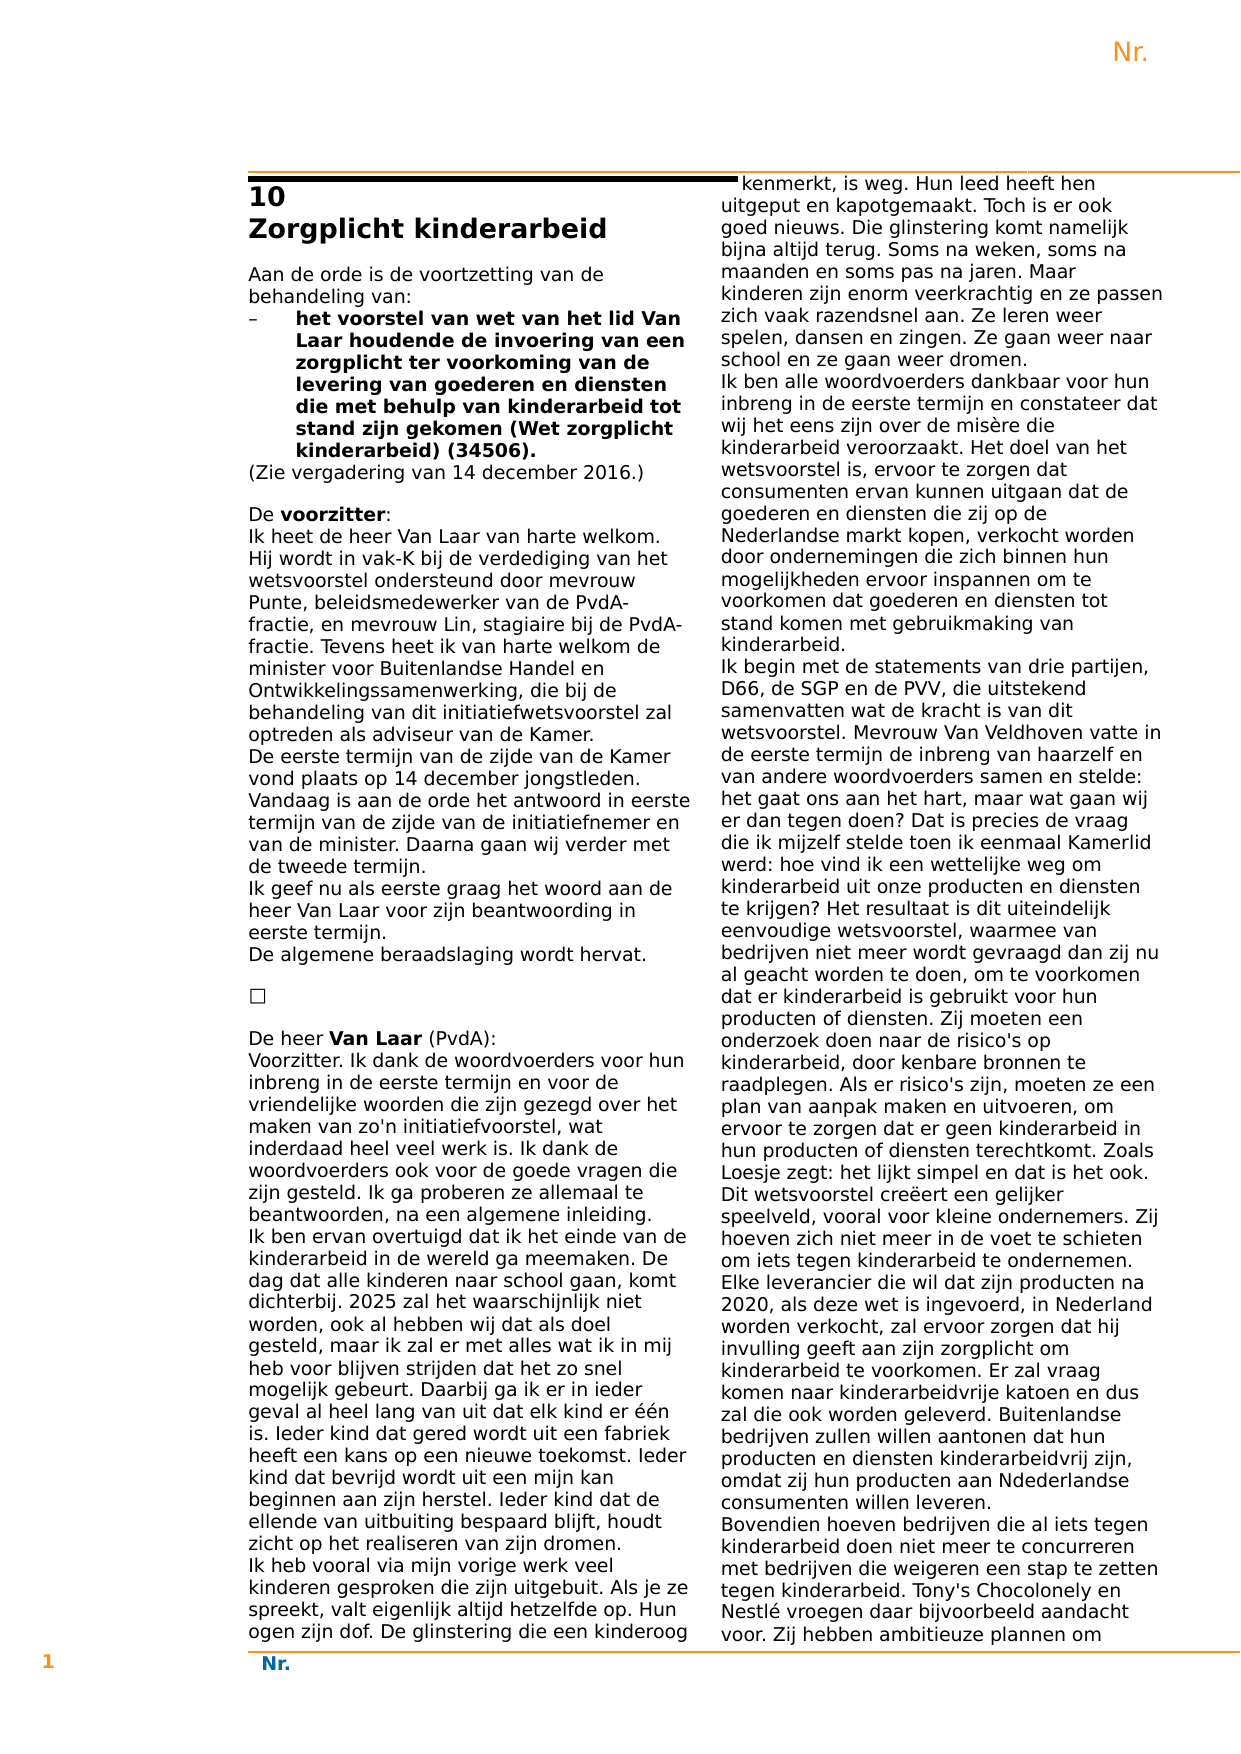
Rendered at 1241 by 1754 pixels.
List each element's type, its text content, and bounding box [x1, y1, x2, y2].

text kenmerkt, is weg. Hun leed heeft hen uitgeput en kapotgemaakt. Toch is er ook goed nieuws. Die glinstering komt namelijk bijna altijd terug. Soms na weken, soms na maanden en soms pas na jaren. Maar kinderen zijn enorm veerkrachtig en ze passen zich vaak razendsnel aan. Ze leren weer spelen, dansen en zingen. Ze gaan weer naar school en ze gaan weer dromen. [721, 173, 1163, 371]
text Bovendien hoeven bedrijven die al iets tegen kinderarbeid doen niet meer te concurreren met bedrijven die weigeren een stap te zetten tegen kinderarbeid. Tony's Chocolonely en Nestlé vroegen daar bijvoorbeeld aandacht voor. Zij hebben ambitieuze plannen om [721, 1513, 1163, 1645]
text Ik ben ervan overtuigd dat ik het einde van de kinderarbeid in de wereld ga meemaken. De dag dat alle kinderen naar school gaan, komt dichterbij. 2025 zal het waarschijnlijk niet worden, ook al hebben wij dat als doel gesteld, maar ik zal er met alles wat ik in mij heb voor blijven strijden dat het zo snel mogelijk gebeurt. Daarbij ga ik er in ieder geval al heel lang van uit dat elk kind er één is. Ieder kind dat gered wordt uit een fabriek heeft een kans op een nieuwe toekomst. Ieder kind dat bevrijd wordt uit een mijn kan beginnen aan zijn herstel. Ieder kind dat de ellende van uitbuiting bespaard blijft, houdt zicht op het realiseren van zijn dromen. [248, 1226, 691, 1555]
text De algemene beraadslaging wordt hervat. [248, 944, 691, 966]
text Ik heet de heer Van Laar van harte welkom. Hij wordt in vak-K bij de verdediging van het wetsvoorstel ondersteund door mevrouw Punte, beleidsmedewerker van de PvdA-fractie, en mevrouw Lin, stagiaire bij de PvdA-fractie. Tevens heet ik van harte welkom de minister voor Buitenlandse Handel en Ontwikkelingssamenwerking, die bij de behandeling van dit initiatiefwetsvoorstel zal optreden als adviseur van de Kamer. [248, 526, 691, 746]
text Dit wetsvoorstel creëert een gelijker speelveld, vooral voor kleine ondernemers. Zij hoeven zich niet meer in de voet te schieten om iets tegen kinderarbeid te ondernemen. Elke leverancier die wil dat zijn producten na 2020, als deze wet is ingevoerd, in Nederland worden verkocht, zal ervoor zorgen dat hij invulling geeft aan zijn zorgplicht om kinderarbeid te voorkomen. Er zal vraag komen naar kinderarbeidvrije katoen en dus zal die ook worden geleverd. Buitenlandse bedrijven zullen willen aantonen dat hun producten en diensten kinderarbeidvrij zijn, omdat zij hun producten aan Ndederlandse consumenten willen leveren. [721, 1184, 1163, 1513]
text (Zie vergadering van 14 december 2016.) [248, 462, 691, 484]
text De eerste termijn van de zijde van de Kamer vond plaats op 14 december jongstleden. Vandaag is aan de orde het antwoord in eerste termijn van de zijde van de initiatiefnemer en van de minister. Daarna gaan wij verder met de tweede termijn. [248, 746, 691, 878]
text De heer Van Laar (PvdA): [248, 1028, 691, 1050]
text ⬜ [248, 986, 691, 1008]
text Ik geef nu als eerste graag het woord aan de heer Van Laar voor zijn beantwoording in eerste termijn. [248, 878, 691, 944]
list het voorstel van wet van het lid Van Laar houdende de invoering van een zorgplicht ter voorkoming van de levering van goederen en diensten die met behulp van kinderarbeid tot stand zijn gekomen (Wet zorgplicht kinderarbeid) (34506). [248, 308, 691, 462]
title 10 Zorgplicht kinderarbeid [248, 182, 691, 244]
text Ik begin met de statements van drie partijen, D66, de SGP en de PVV, die uitstekend samenvatten wat de kracht is van dit wetsvoorstel. Mevrouw Van Veldhoven vatte in de eerste termijn de inbreng van haarzelf en van andere woordvoerders samen en stelde: het gaat ons aan het hart, maar wat gaan wij er dan tegen doen? Dat is precies de vraag die ik mijzelf stelde toen ik eenmaal Kamerlid werd: hoe vind ik een wettelijke weg om kinderarbeid uit onze producten en diensten te krijgen? Het resultaat is dit uiteindelijk eenvoudige wetsvoorstel, waarmee van bedrijven niet meer wordt gevraagd dan zij nu al geacht worden te doen, om te voorkomen dat er kinderarbeid is gebruikt voor hun producten of diensten. Zij moeten een onderzoek doen naar de risico's op kinderarbeid, door kenbare bronnen te raadplegen. Als er risico's zijn, moeten ze een plan van aanpak maken en uitvoeren, om ervoor te zorgen dat er geen kinderarbeid in hun producten of diensten terechtkomt. Zoals Loesje zegt: het lijkt simpel en dat is het ook. [721, 656, 1163, 1184]
text Ik ben alle woordvoerders dankbaar voor hun inbreng in de eerste termijn en constateer dat wij het eens zijn over de misère die kinderarbeid veroorzaakt. Het doel van het wetsvoorstel is, ervoor te zorgen dat consumenten ervan kunnen uitgaan dat de goederen en diensten die zij op de Nederlandse markt kopen, verkocht worden door ondernemingen die zich binnen hun mogelijkheden ervoor inspannen om te voorkomen dat goederen en diensten tot stand komen met gebruikmaking van kinderarbeid. [721, 371, 1163, 656]
text Voorzitter. Ik dank de woordvoerders voor hun inbreng in de eerste termijn en voor de vriendelijke woorden die zijn gezegd over het maken van zo'n initiatiefvoorstel, wat inderdaad heel veel werk is. Ik dank de woordvoerders ook voor de goede vragen die zijn gesteld. Ik ga proberen ze allemaal te beantwoorden, na een algemene inleiding. [248, 1050, 691, 1226]
text Aan de orde is de voortzetting van de behandeling van: [248, 264, 691, 308]
text De voorzitter: [248, 504, 691, 526]
text Ik heb vooral via mijn vorige werk veel kinderen gesproken die zijn uitgebuit. Als je ze spreekt, valt eigenlijk altijd hetzelfde op. Hun ogen zijn dof. De glinstering die een kinderoog [248, 1555, 691, 1643]
